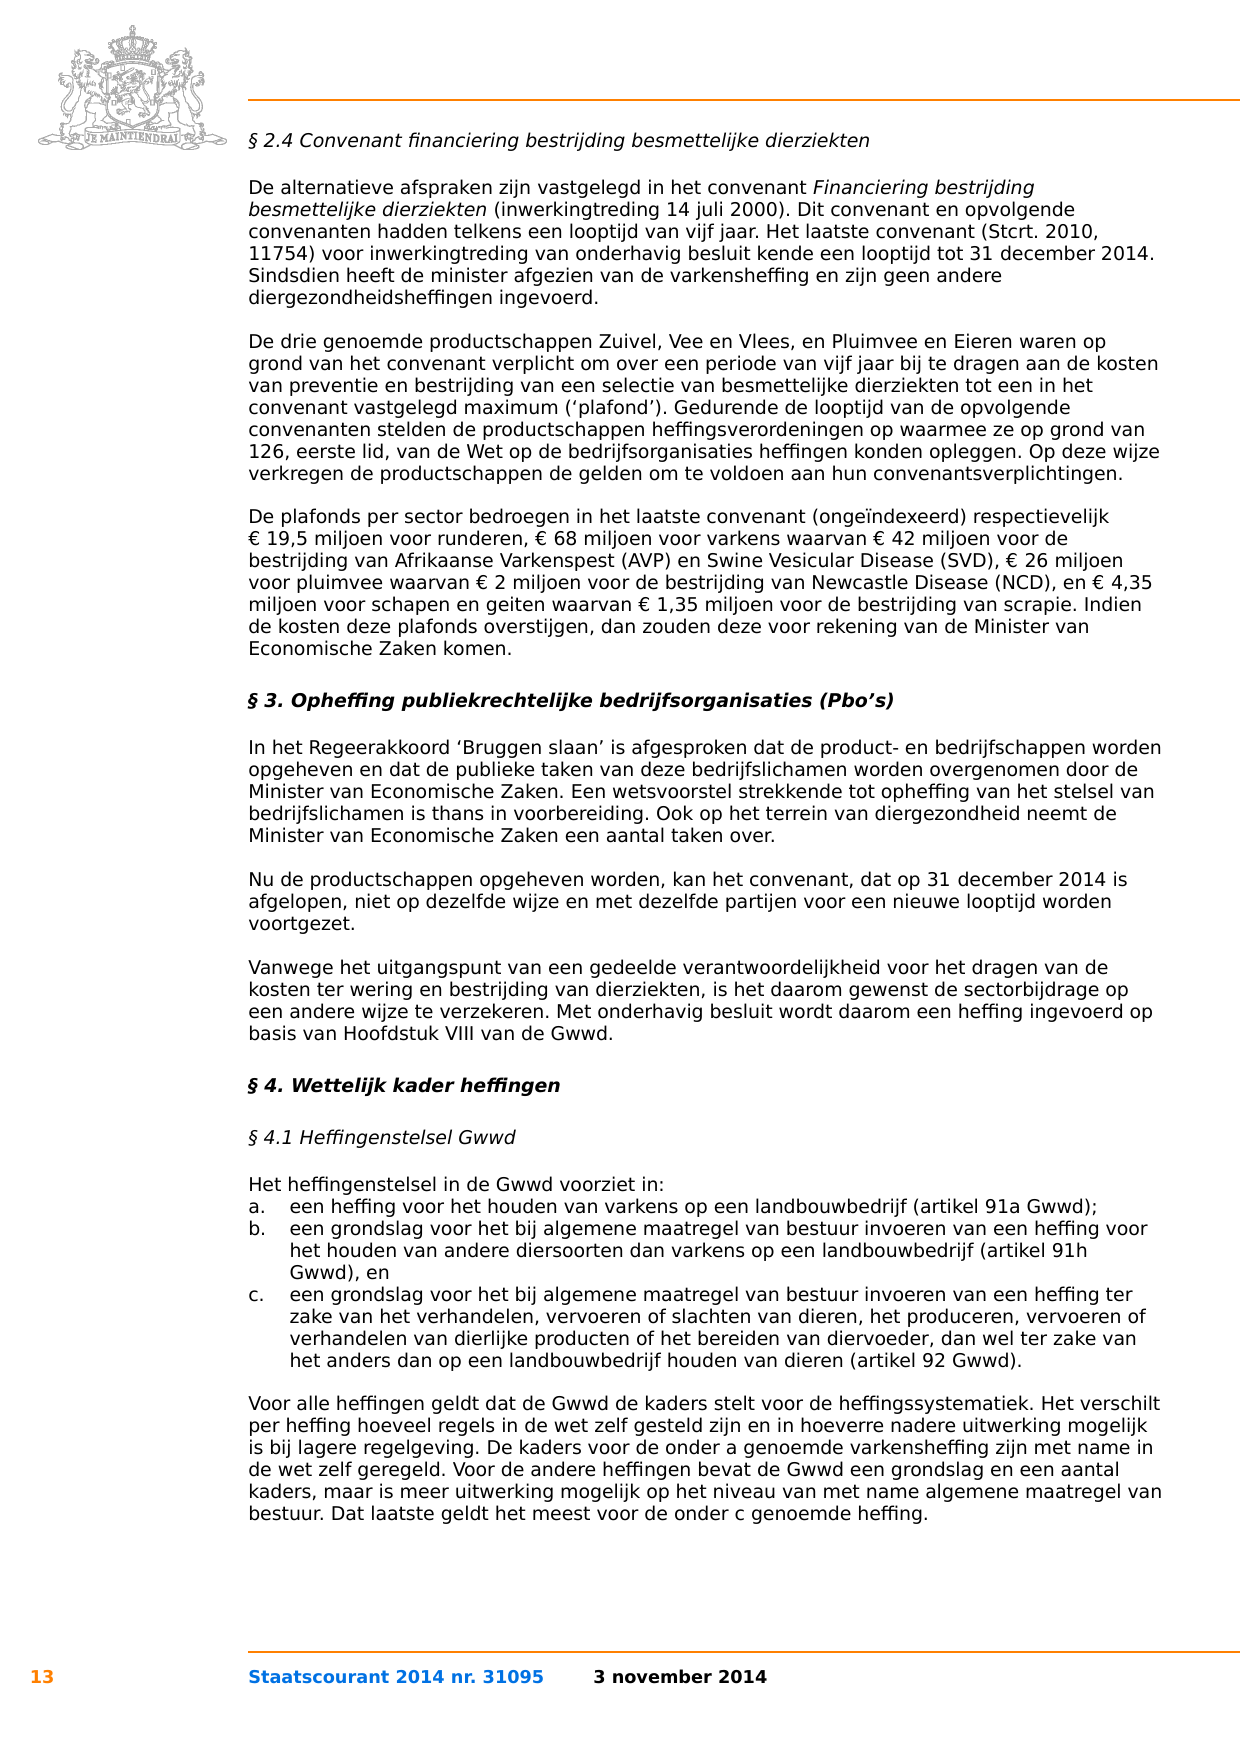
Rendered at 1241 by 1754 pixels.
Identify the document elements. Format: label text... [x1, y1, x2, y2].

text De alternatieve afspraken zijn vastgelegd in het convenant Financiering bestrijding besmettelijke dierziekten (inwerkingtreding 14 juli 2000). Dit convenant en opvolgende convenanten hadden telkens een looptijd van vijf jaar. Het laatste convenant (Stcrt. 2010, 11754) voor inwerkingtreding van onderhavig besluit kende een looptijd tot 31 december 2014. Sindsdien heeft de minister afgezien van de varkensheffing en zijn geen andere diergezondheidsheffingen ingevoerd. [248, 177, 1163, 309]
subtitle § 4. Wettelijk kader heffingen [248, 1075, 1163, 1097]
text Het heffingenstelsel in de Gwwd voorziet in: [248, 1174, 1163, 1196]
text In het Regeerakkoord ‘Bruggen slaan’ is afgesproken dat de product- en bedrijfschappen worden opgeheven en dat de publieke taken van deze bedrijfslichamen worden overgenomen door de Minister van Economische Zaken. Een wetsvoorstel strekkende tot opheffing van het stelsel van bedrijfslichamen is thans in voorbereiding. Ook op het terrein van diergezondheid neemt de Minister van Economische Zaken een aantal taken over. [248, 737, 1163, 847]
text Voor alle heffingen geldt dat de Gwwd de kaders stelt voor de heffingssystematiek. Het verschilt per heffing hoeveel regels in de wet zelf gesteld zijn en in hoeverre nadere uitwerking mogelijk is bij lagere regelgeving. De kaders voor de onder a genoemde varkensheffing zijn met name in de wet zelf geregeld. Voor de andere heffingen bevat de Gwwd een grondslag en een aantal kaders, maar is meer uitwerking mogelijk op het niveau van met name algemene maatregel van bestuur. Dat laatste geldt het meest voor de onder c genoemde heffing. [248, 1393, 1163, 1525]
subtitle § 4.1 Heffingenstelsel Gwwd [248, 1127, 1163, 1149]
text Nu de productschappen opgeheven worden, kan het convenant, dat op 31 december 2014 is afgelopen, niet op dezelfde wijze en met dezelfde partijen voor een nieuwe looptijd worden voortgezet. [248, 869, 1163, 935]
text Vanwege het uitgangspunt van een gedeelde verantwoordelijkheid voor het dragen van de kosten ter wering en bestrijding van dierziekten, is het daarom gewenst de sectorbijdrage op een andere wijze te verzekeren. Met onderhavig besluit wordt daarom een heffing ingevoerd op basis van Hoofdstuk VIII van de Gwwd. [248, 957, 1163, 1045]
text a. een heffing voor het houden van varkens op een landbouwbedrijf (artikel 91a Gwwd); [248, 1196, 1163, 1218]
text De plafonds per sector bedroegen in het laatste convenant (ongeïndexeerd) respectievelijk € 19,5 miljoen voor runderen, € 68 miljoen voor varkens waarvan € 42 miljoen voor de bestrijding van Afrikaanse Varkenspest (AVP) en Swine Vesicular Disease (SVD), € 26 miljoen voor pluimvee waarvan € 2 miljoen voor de bestrijding van Newcastle Disease (NCD), en € 4,35 miljoen voor schapen en geiten waarvan € 1,35 miljoen voor de bestrijding van scrapie. Indien de kosten deze plafonds overstijgen, dan zouden deze voor rekening van de Minister van Economische Zaken komen. [248, 506, 1163, 660]
picture [38, 25, 227, 150]
subtitle § 3. Opheffing publiekrechtelijke bedrijfsorganisaties (Pbo’s) [248, 690, 1163, 712]
text c. een grondslag voor het bij algemene maatregel van bestuur invoeren van een heffing ter zake van het verhandelen, vervoeren of slachten van dieren, het produceren, vervoeren of verhandelen van dierlijke producten of het bereiden van diervoeder, dan wel ter zake van het anders dan op een landbouwbedrijf houden van dieren (artikel 92 Gwwd). [248, 1283, 1163, 1371]
subtitle § 2.4 Convenant financiering bestrijding besmettelijke dierziekten [248, 130, 1163, 152]
text b. een grondslag voor het bij algemene maatregel van bestuur invoeren van een heffing voor het houden van andere diersoorten dan varkens op een landbouwbedrijf (artikel 91h Gwwd), en [248, 1218, 1163, 1283]
text De drie genoemde productschappen Zuivel, Vee en Vlees, en Pluimvee en Eieren waren op grond van het convenant verplicht om over een periode van vijf jaar bij te dragen aan de kosten van preventie en bestrijding van een selectie van besmettelijke dierziekten tot een in het convenant vastgelegd maximum (‘plafond’). Gedurende de looptijd van de opvolgende convenanten stelden de productschappen heffingsverordeningen op waarmee ze op grond van 126, eerste lid, van de Wet op de bedrijfsorganisaties heffingen konden opleggen. Op deze wijze verkregen de productschappen de gelden om te voldoen aan hun convenantsverplichtingen. [248, 331, 1163, 484]
